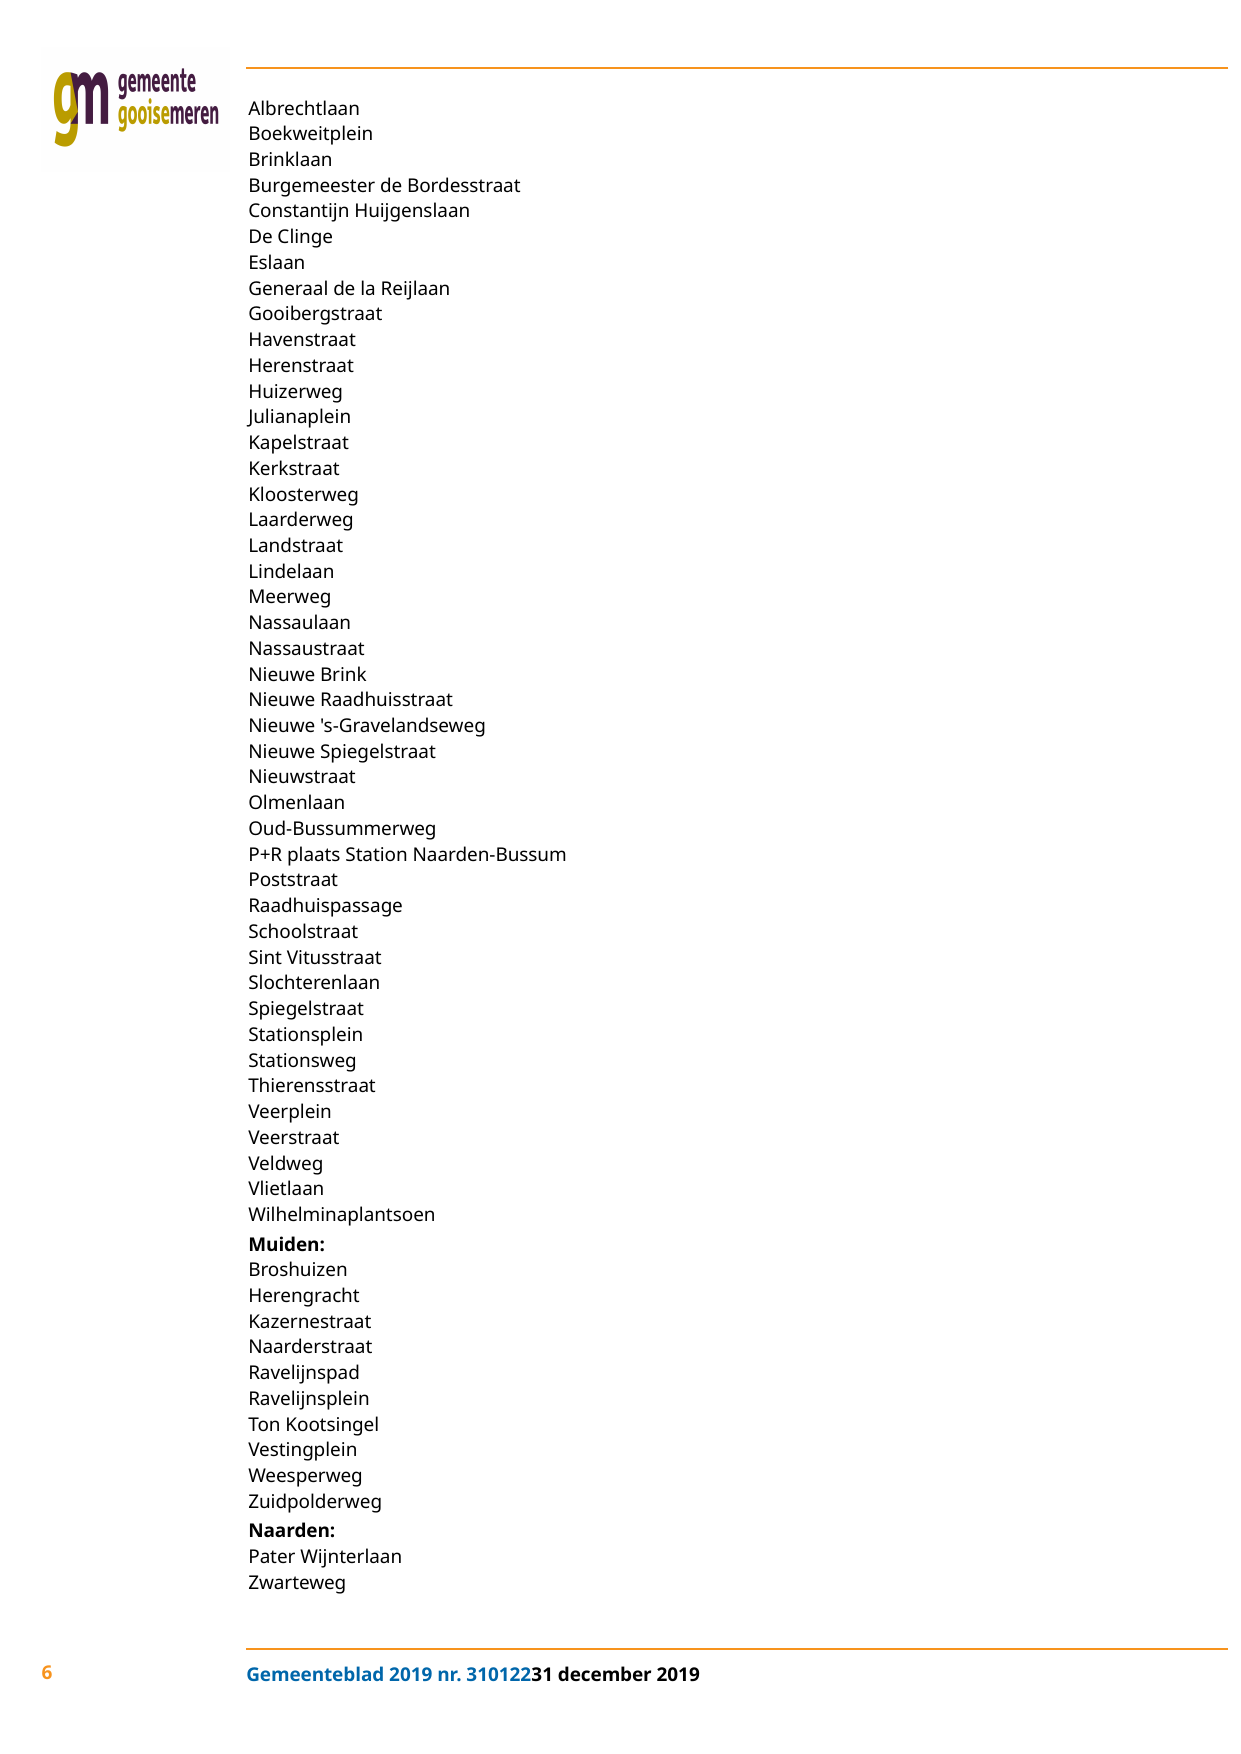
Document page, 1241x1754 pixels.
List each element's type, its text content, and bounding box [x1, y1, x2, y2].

table_cell Meerweg [248, 584, 1152, 609]
table_cell Stationsweg [248, 1047, 1152, 1072]
table_cell Landstraat [248, 532, 1152, 558]
table_cell Albrechtlaan [248, 95, 1152, 121]
table_cell Vestingplein [248, 1437, 1152, 1462]
table_cell Kapelstraat [248, 429, 1152, 455]
table_cell Nassaustraat [248, 635, 1152, 661]
table_cell Lindelaan [248, 558, 1152, 584]
table_cell Nassaulaan [248, 609, 1152, 635]
table_cell Slochterenlaan [248, 970, 1152, 995]
table_cell Schoolstraat [248, 918, 1152, 944]
table_cell Nieuwe Raadhuisstraat [248, 687, 1152, 712]
table_cell P+R plaats Station Naarden-Bussum [248, 841, 1152, 867]
table_cell Broshuizen [248, 1256, 1152, 1282]
table_cell Laarderweg [248, 506, 1152, 532]
table_cell Constantijn Huijgenslaan [248, 198, 1152, 223]
table_cell Veldweg [248, 1150, 1152, 1175]
table_cell Zuidpolderweg Naarden: [248, 1488, 1152, 1543]
table_cell Herengracht [248, 1282, 1152, 1308]
table_cell Kloosterweg [248, 481, 1152, 506]
table_cell Wilhelminaplantsoen Muiden: [248, 1201, 1152, 1256]
table_cell Poststraat [248, 867, 1152, 892]
table_cell Kerkstraat [248, 455, 1152, 481]
table_cell Boekweitplein [248, 121, 1152, 146]
table_cell Naarderstraat [248, 1334, 1152, 1359]
table_cell Nieuwe Brink [248, 661, 1152, 687]
table_cell Veerplein [248, 1098, 1152, 1124]
table_cell Havenstraat [248, 326, 1152, 352]
table_cell Pater Wijnterlaan [248, 1543, 1152, 1569]
table_cell Oud-Bussummerweg [248, 815, 1152, 841]
table_cell Gooibergstraat [248, 301, 1152, 326]
table_cell Ton Kootsingel [248, 1411, 1152, 1437]
picture [41, 47, 231, 172]
table_cell Veerstraat [248, 1124, 1152, 1150]
table_cell Olmenlaan [248, 790, 1152, 815]
table_cell Nieuwe Spiegelstraat [248, 738, 1152, 764]
table_cell De Clinge [248, 224, 1152, 249]
table_cell Ravelijnsplein [248, 1385, 1152, 1411]
table_cell Generaal de la Reijlaan [248, 275, 1152, 301]
table_cell Zwarteweg [248, 1569, 1152, 1595]
table_cell Huizerweg [248, 378, 1152, 403]
table_cell Spiegelstraat [248, 995, 1152, 1021]
table_cell Weesperweg [248, 1462, 1152, 1488]
table_cell Julianaplein [248, 404, 1152, 429]
table_cell Brinklaan [248, 146, 1152, 172]
table_cell Vlietlaan [248, 1175, 1152, 1201]
table_cell Ravelijnspad [248, 1359, 1152, 1385]
table_cell Raadhuispassage [248, 893, 1152, 918]
table_cell Nieuwe 's-Gravelandseweg [248, 712, 1152, 738]
table_cell Herenstraat [248, 352, 1152, 378]
table_cell Sint Vitusstraat [248, 944, 1152, 969]
table_cell Stationsplein [248, 1021, 1152, 1047]
table_cell Thierensstraat [248, 1073, 1152, 1098]
table_cell Kazernestraat [248, 1308, 1152, 1334]
table_cell Eslaan [248, 249, 1152, 275]
table_cell Burgemeester de Bordesstraat [248, 172, 1152, 198]
table_cell Nieuwstraat [248, 764, 1152, 789]
